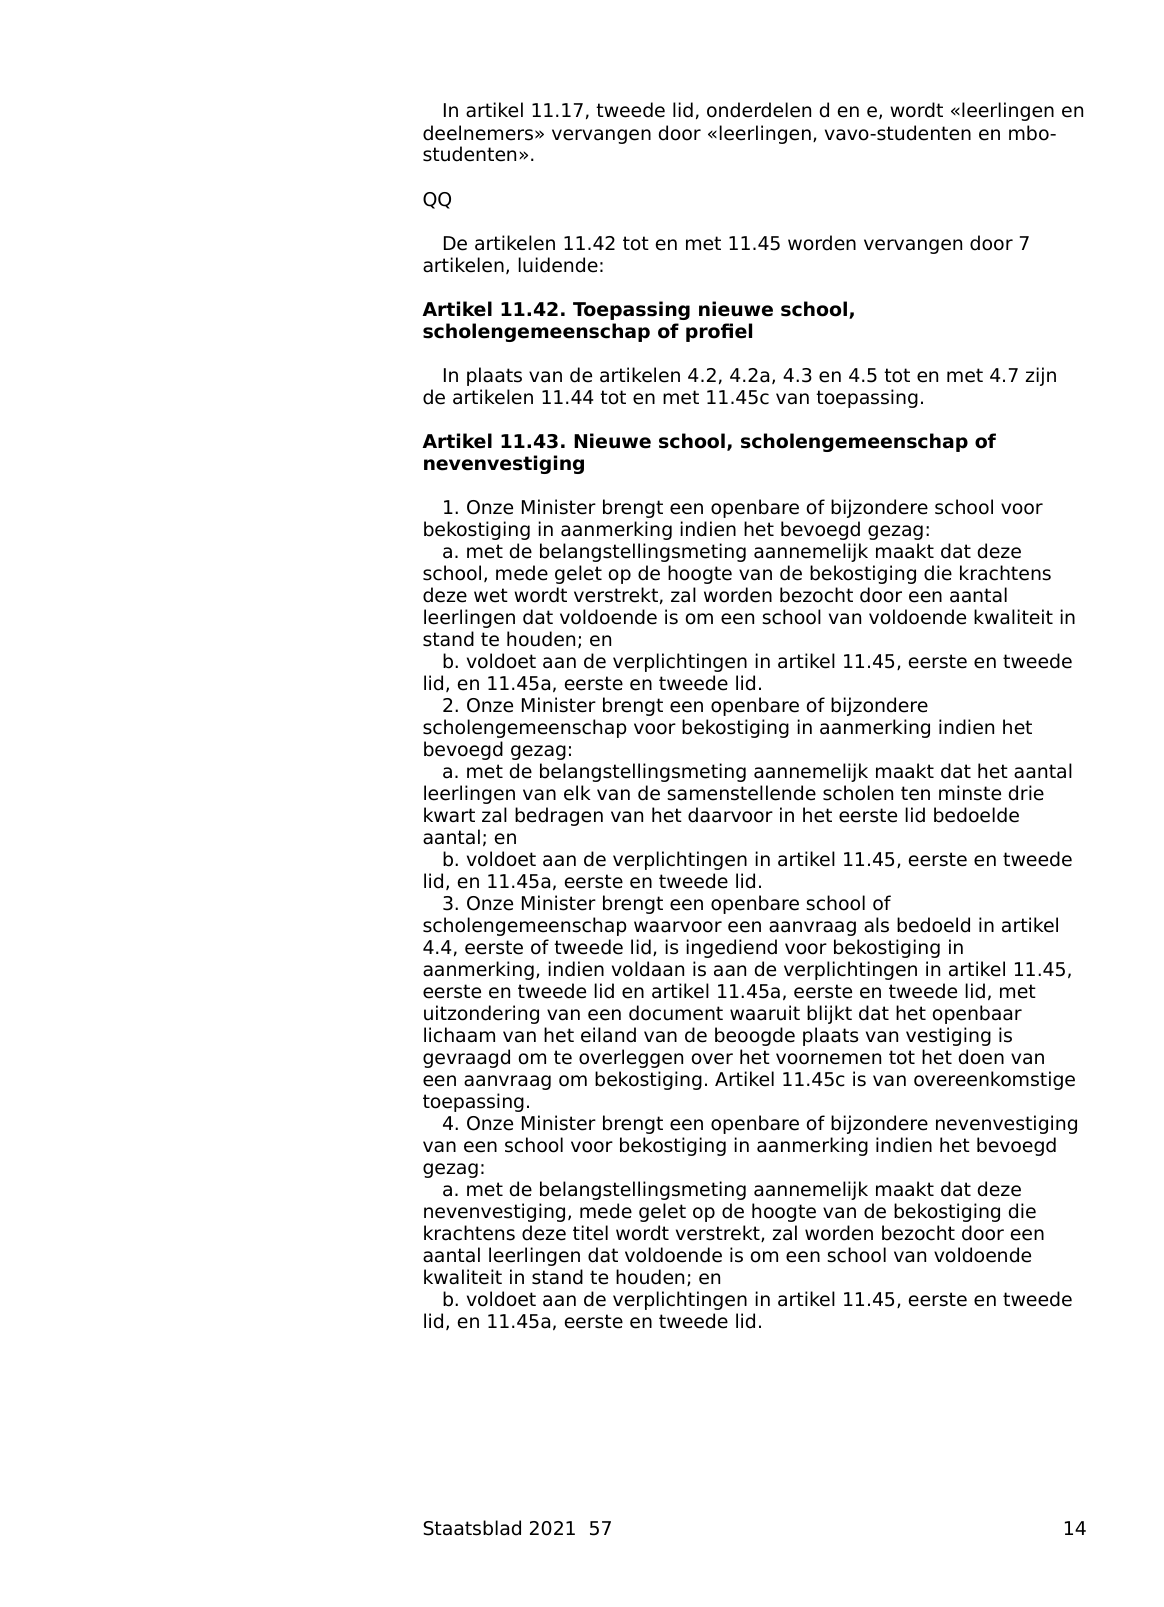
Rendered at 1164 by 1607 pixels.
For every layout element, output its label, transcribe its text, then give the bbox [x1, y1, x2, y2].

text b. voldoet aan de verplichtingen in artikel 11.45, eerste en tweede lid, en 11.45a, eerste en tweede lid. [422, 651, 1087, 695]
text De artikelen 11.42 tot en met 11.45 worden vervangen door 7 artikelen, luidende: [422, 233, 1087, 277]
text b. voldoet aan de verplichtingen in artikel 11.45, eerste en tweede lid, en 11.45a, eerste en tweede lid. [422, 1288, 1087, 1332]
text In plaats van de artikelen 4.2, 4.2a, 4.3 en 4.5 tot en met 4.7 zijn de artikelen 11.44 tot en met 11.45c van toepassing. [422, 365, 1087, 409]
text 2. Onze Minister brengt een openbare of bijzondere scholengemeenschap voor bekostiging in aanmerking indien het bevoegd gezag: [422, 695, 1087, 761]
text 1. Onze Minister brengt een openbare of bijzondere school voor bekostiging in aanmerking indien het bevoegd gezag: [422, 497, 1087, 541]
text a. met de belangstellingsmeting aannemelijk maakt dat deze school, mede gelet op de hoogte van de bekostiging die krachtens deze wet wordt verstrekt, zal worden bezocht door een aantal leerlingen dat voldoende is om een school van voldoende kwaliteit in stand te houden; en [422, 541, 1087, 651]
subtitle Artikel 11.42. Toepassing nieuwe school, scholengemeenschap of profiel [422, 299, 1087, 343]
text 3. Onze Minister brengt een openbare school of scholengemeenschap waarvoor een aanvraag als bedoeld in artikel 4.4, eerste of tweede lid, is ingediend voor bekostiging in aanmerking, indien voldaan is aan de verplichtingen in artikel 11.45, eerste en tweede lid en artikel 11.45a, eerste en tweede lid, met uitzondering van een document waaruit blijkt dat het openbaar lichaam van het eiland van de beoogde plaats van vestiging is gevraagd om te overleggen over het voornemen tot het doen van een aanvraag om bekostiging. Artikel 11.45c is van overeenkomstige toepassing. [422, 893, 1087, 1113]
subtitle Artikel 11.43. Nieuwe school, scholengemeenschap of nevenvestiging [422, 431, 1087, 475]
text a. met de belangstellingsmeting aannemelijk maakt dat het aantal leerlingen van elk van de samenstellende scholen ten minste drie kwart zal bedragen van het daarvoor in het eerste lid bedoelde aantal; en [422, 761, 1087, 849]
text b. voldoet aan de verplichtingen in artikel 11.45, eerste en tweede lid, en 11.45a, eerste en tweede lid. [422, 849, 1087, 893]
text In artikel 11.17, tweede lid, onderdelen d en e, wordt «leerlingen en deelnemers» vervangen door «leerlingen, vavo-studenten en mbo-studenten». [422, 100, 1087, 166]
text 4. Onze Minister brengt een openbare of bijzondere nevenvestiging van een school voor bekostiging in aanmerking indien het bevoegd gezag: [422, 1113, 1087, 1179]
text QQ [422, 188, 1087, 211]
text a. met de belangstellingsmeting aannemelijk maakt dat deze nevenvestiging, mede gelet op de hoogte van de bekostiging die krachtens deze titel wordt verstrekt, zal worden bezocht door een aantal leerlingen dat voldoende is om een school van voldoende kwaliteit in stand te houden; en [422, 1179, 1087, 1288]
